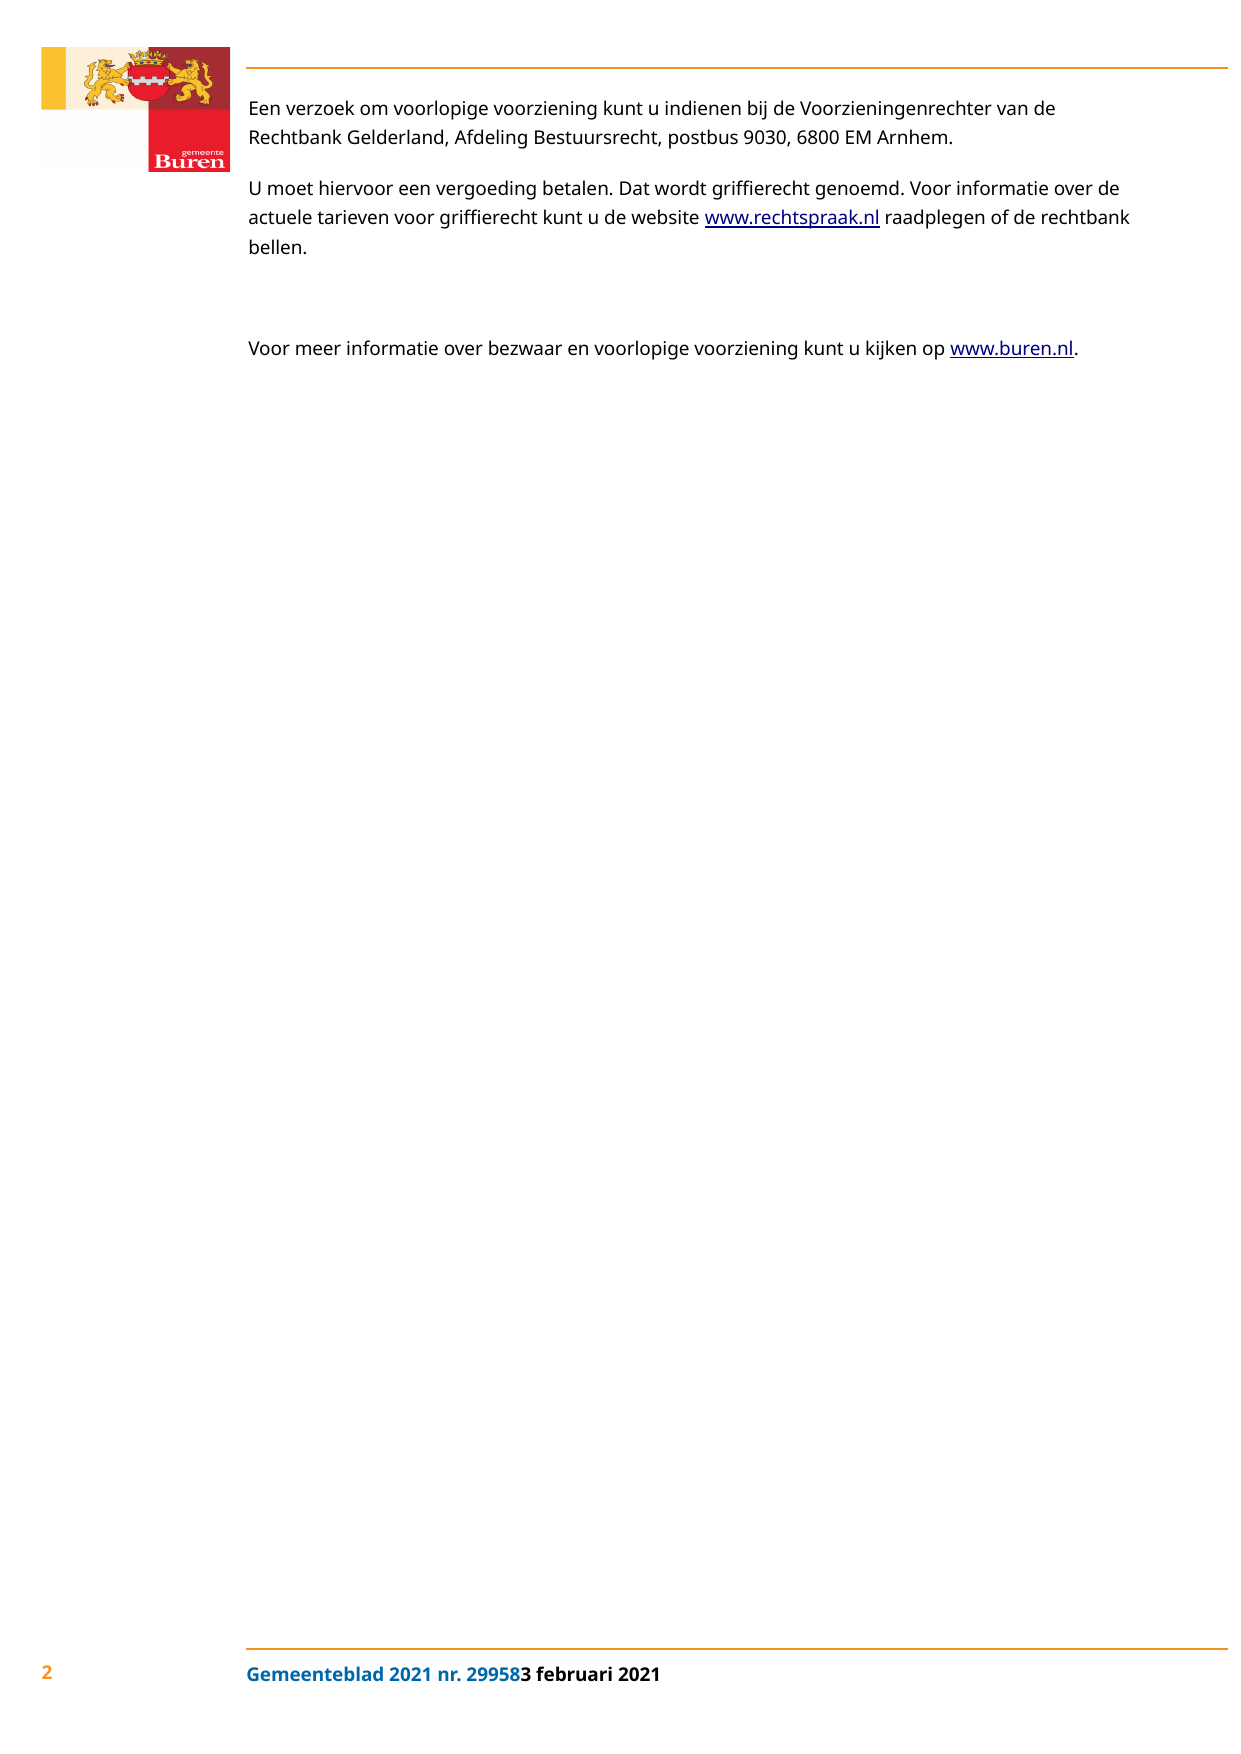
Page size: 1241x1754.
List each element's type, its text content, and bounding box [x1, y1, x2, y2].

text Voor meer informatie over bezwaar en voorlopige voorziening kunt u kijken op www.buren.nl. [248, 335, 1152, 361]
text Een verzoek om voorlopige voorziening kunt u indienen bij de Voorzieningenrechter van de Rechtbank Gelderland, Afdeling Bestuursrecht, postbus 9030, 6800 EM Arnhem. [248, 95, 1152, 150]
text U moet hiervoor een vergoeding betalen. Dat wordt griffierecht genoemd. Voor informatie over de actuele tarieven voor griffierecht kunt u de website www.rechtspraak.nl raadplegen of de rechtbank bellen. [248, 175, 1152, 260]
picture [41, 47, 231, 172]
